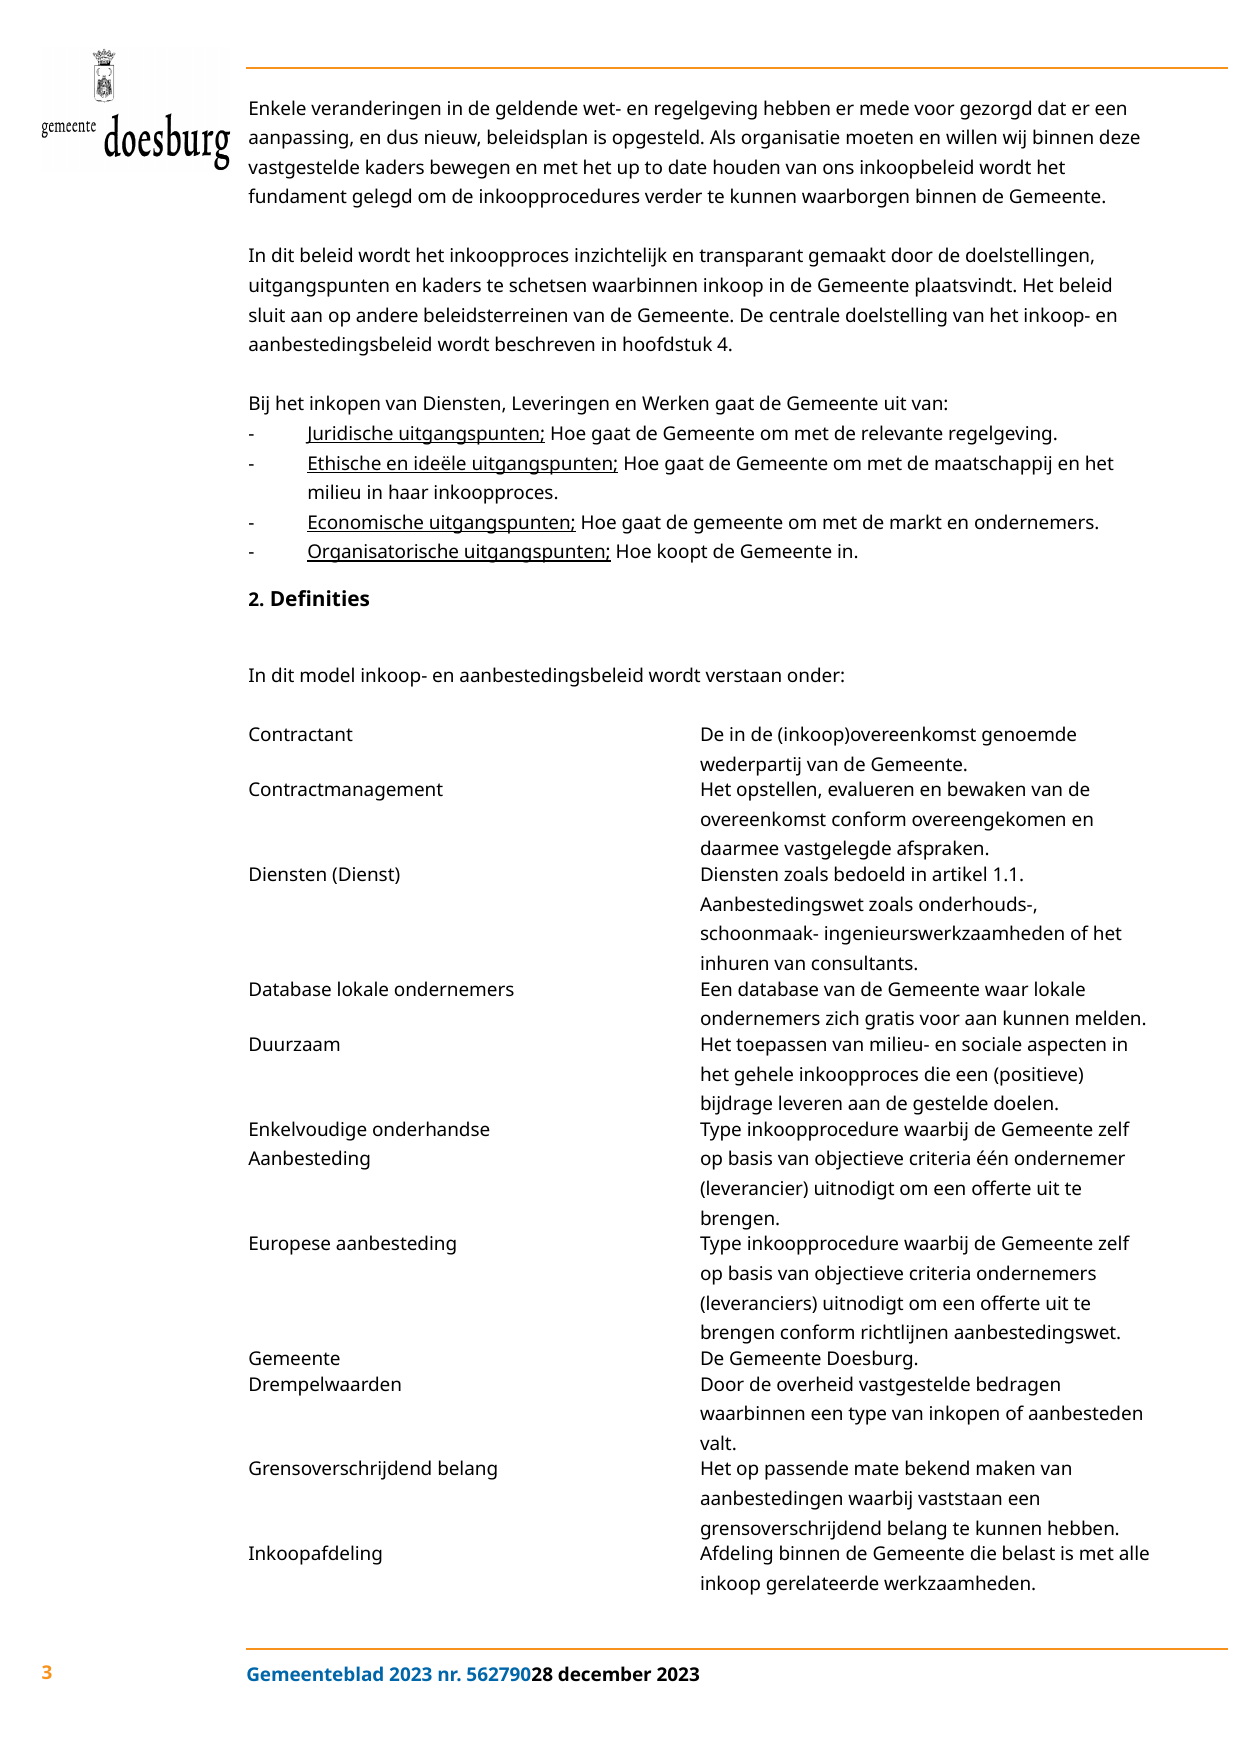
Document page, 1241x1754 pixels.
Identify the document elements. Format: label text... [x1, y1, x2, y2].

list Juridische uitgangspunten; Hoe gaat de Gemeente om met de relevante regelgeving. [248, 420, 1152, 446]
text Enkele veranderingen in de geldende wet- en regelgeving hebben er mede voor gezorgd dat er een aanpassing, en dus nieuw, beleidsplan is opgesteld. Als organisatie moeten en willen wij binnen deze vastgestelde kaders bewegen en met het up to date houden van ons inkoopbeleid wordt het fundament gelegd om de inkoopprocedures verder te kunnen waarborgen binnen de Gemeente. [248, 95, 1152, 209]
table_cell Gemeente [248, 1345, 700, 1371]
table_cell Diensten zoals bedoeld in artikel 1.1. Aanbestedingswet zoals onderhouds-, schoonmaak- ingenieurswerkzaamheden of het inhuren van consultants. [700, 861, 1152, 976]
table_cell Duurzaam [248, 1031, 700, 1116]
table_cell Een database van de Gemeente waar lokale ondernemers zich gratis voor aan kunnen melden. [700, 976, 1152, 1031]
list Ethische en ideële uitgangspunten; Hoe gaat de Gemeente om met de maatschappij en het milieu in haar inkoopproces. [248, 450, 1152, 505]
table_cell Door de overheid vastgestelde bedragen waarbinnen een type van inkopen of aanbesteden valt. [700, 1371, 1152, 1456]
table_cell De Gemeente Doesburg. [700, 1345, 1152, 1371]
table_cell Het op passende mate bekend maken van aanbestedingen waarbij vaststaan een grensoverschrijdend belang te kunnen hebben. [700, 1456, 1152, 1541]
picture [41, 47, 231, 172]
table_cell Drempelwaarden [248, 1371, 700, 1456]
table_cell Type inkoopprocedure waarbij de Gemeente zelf op basis van objectieve criteria één ondernemer (leverancier) uitnodigt om een offerte uit te brengen. [700, 1116, 1152, 1231]
table_cell Europese aanbesteding [248, 1231, 700, 1345]
text In dit model inkoop- en aanbestedingsbeleid wordt verstaan onder: [248, 662, 1152, 688]
table_cell Diensten (Dienst) [248, 861, 700, 976]
table_cell Contractmanagement [248, 776, 700, 861]
table_header Contractant [248, 721, 700, 776]
table_cell Database lokale ondernemers [248, 976, 700, 1031]
text Bij het inkopen van Diensten, Leveringen en Werken gaat de Gemeente uit van: [248, 391, 1152, 416]
text 2. Definities [248, 584, 1152, 613]
table_cell Inkoopafdeling [248, 1541, 700, 1596]
table_cell Enkelvoudige onderhandse Aanbesteding [248, 1116, 700, 1231]
table_cell Grensoverschrijdend belang [248, 1456, 700, 1541]
table_cell Het toepassen van milieu- en sociale aspecten in het gehele inkoopproces die een (positieve) bijdrage leveren aan de gestelde doelen. [700, 1031, 1152, 1116]
text In dit beleid wordt het inkoopproces inzichtelijk en transparant gemaakt door de doelstellingen, uitgangspunten en kaders te schetsen waarbinnen inkoop in de Gemeente plaatsvindt. Het beleid sluit aan op andere beleidsterreinen van de Gemeente. De centrale doelstelling van het inkoop- en aanbestedingsbeleid wordt beschreven in hoofdstuk 4. [248, 243, 1152, 357]
list Organisatorische uitgangspunten; Hoe koopt de Gemeente in. [248, 538, 1152, 564]
table_header De in de (inkoop)overeenkomst genoemde wederpartij van de Gemeente. [700, 721, 1152, 776]
table_cell Type inkoopprocedure waarbij de Gemeente zelf op basis van objectieve criteria ondernemers (leveranciers) uitnodigt om een offerte uit te brengen conform richtlijnen aanbestedingswet. [700, 1231, 1152, 1345]
table_cell Het opstellen, evalueren en bewaken van de overeenkomst conform overeengekomen en daarmee vastgelegde afspraken. [700, 776, 1152, 861]
list Economische uitgangspunten; Hoe gaat de gemeente om met de markt en ondernemers. [248, 509, 1152, 535]
table_cell Afdeling binnen de Gemeente die belast is met alle inkoop gerelateerde werkzaamheden. [700, 1541, 1152, 1596]
